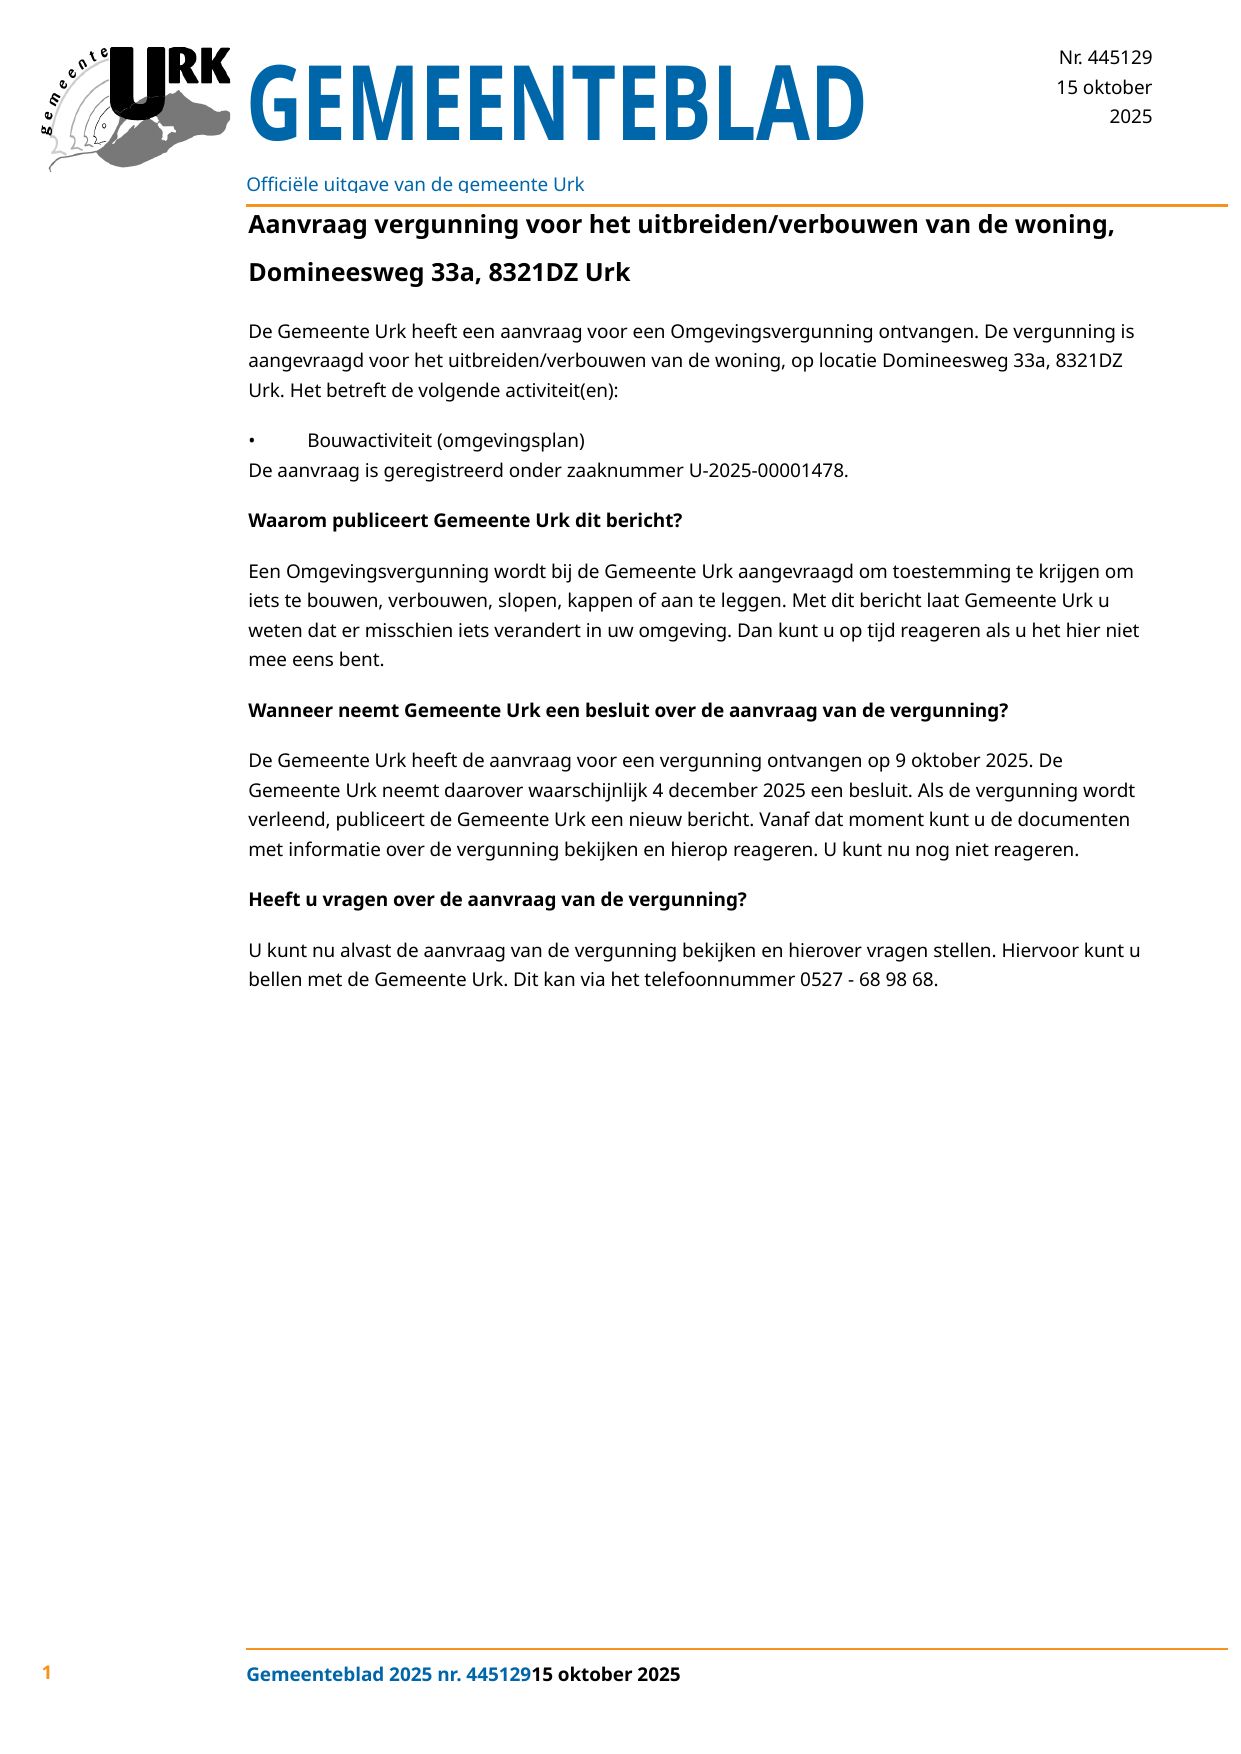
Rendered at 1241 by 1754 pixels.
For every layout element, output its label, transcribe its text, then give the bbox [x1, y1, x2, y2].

text Heeft u vragen over de aanvraag van de vergunning? [248, 887, 1152, 912]
text De aanvraag is geregistreerd onder zaaknummer U-2025-00001478. [248, 457, 1152, 483]
text De Gemeente Urk heeft een aanvraag voor een Omgevingsvergunning ontvangen. De vergunning is aangevraagd voor het uitbreiden/verbouwen van de woning, op locatie Domineesweg 33a, 8321DZ Urk. Het betreft de volgende activiteit(en): [248, 318, 1152, 403]
text De Gemeente Urk heeft de aanvraag voor een vergunning ontvangen op 9 oktober 2025. De Gemeente Urk neemt daarover waarschijnlijk 4 december 2025 een besluit. Als de vergunning wordt verleend, publiceert de Gemeente Urk een nieuw bericht. Vanaf dat moment kunt u de documenten met informatie over de vergunning bekijken en hierop reageren. U kunt nu nog niet reageren. [248, 747, 1152, 862]
list Bouwactiviteit (omgevingsplan) [248, 427, 1152, 453]
text Aanvraag vergunning voor het uitbreiden/verbouwen van de woning, Domineesweg 33a, 8321DZ Urk [248, 207, 1152, 288]
text Wanneer neemt Gemeente Urk een besluit over de aanvraag van de vergunning? [248, 697, 1152, 723]
text U kunt nu alvast de aanvraag van de vergunning bekijken en hierover vragen stellen. Hiervoor kunt u bellen met de Gemeente Urk. Dit kan via het telefoonnummer 0527 - 68 98 68. [248, 937, 1152, 992]
picture [41, 47, 231, 172]
text Waarom publiceert Gemeente Urk dit bericht? [248, 507, 1152, 533]
text Een Omgevingsvergunning wordt bij de Gemeente Urk aangevraagd om toestemming te krijgen om iets te bouwen, verbouwen, slopen, kappen of aan te leggen. Met dit bericht laat Gemeente Urk u weten dat er misschien iets verandert in uw omgeving. Dan kunt u op tijd reageren als u het hier niet mee eens bent. [248, 558, 1152, 672]
